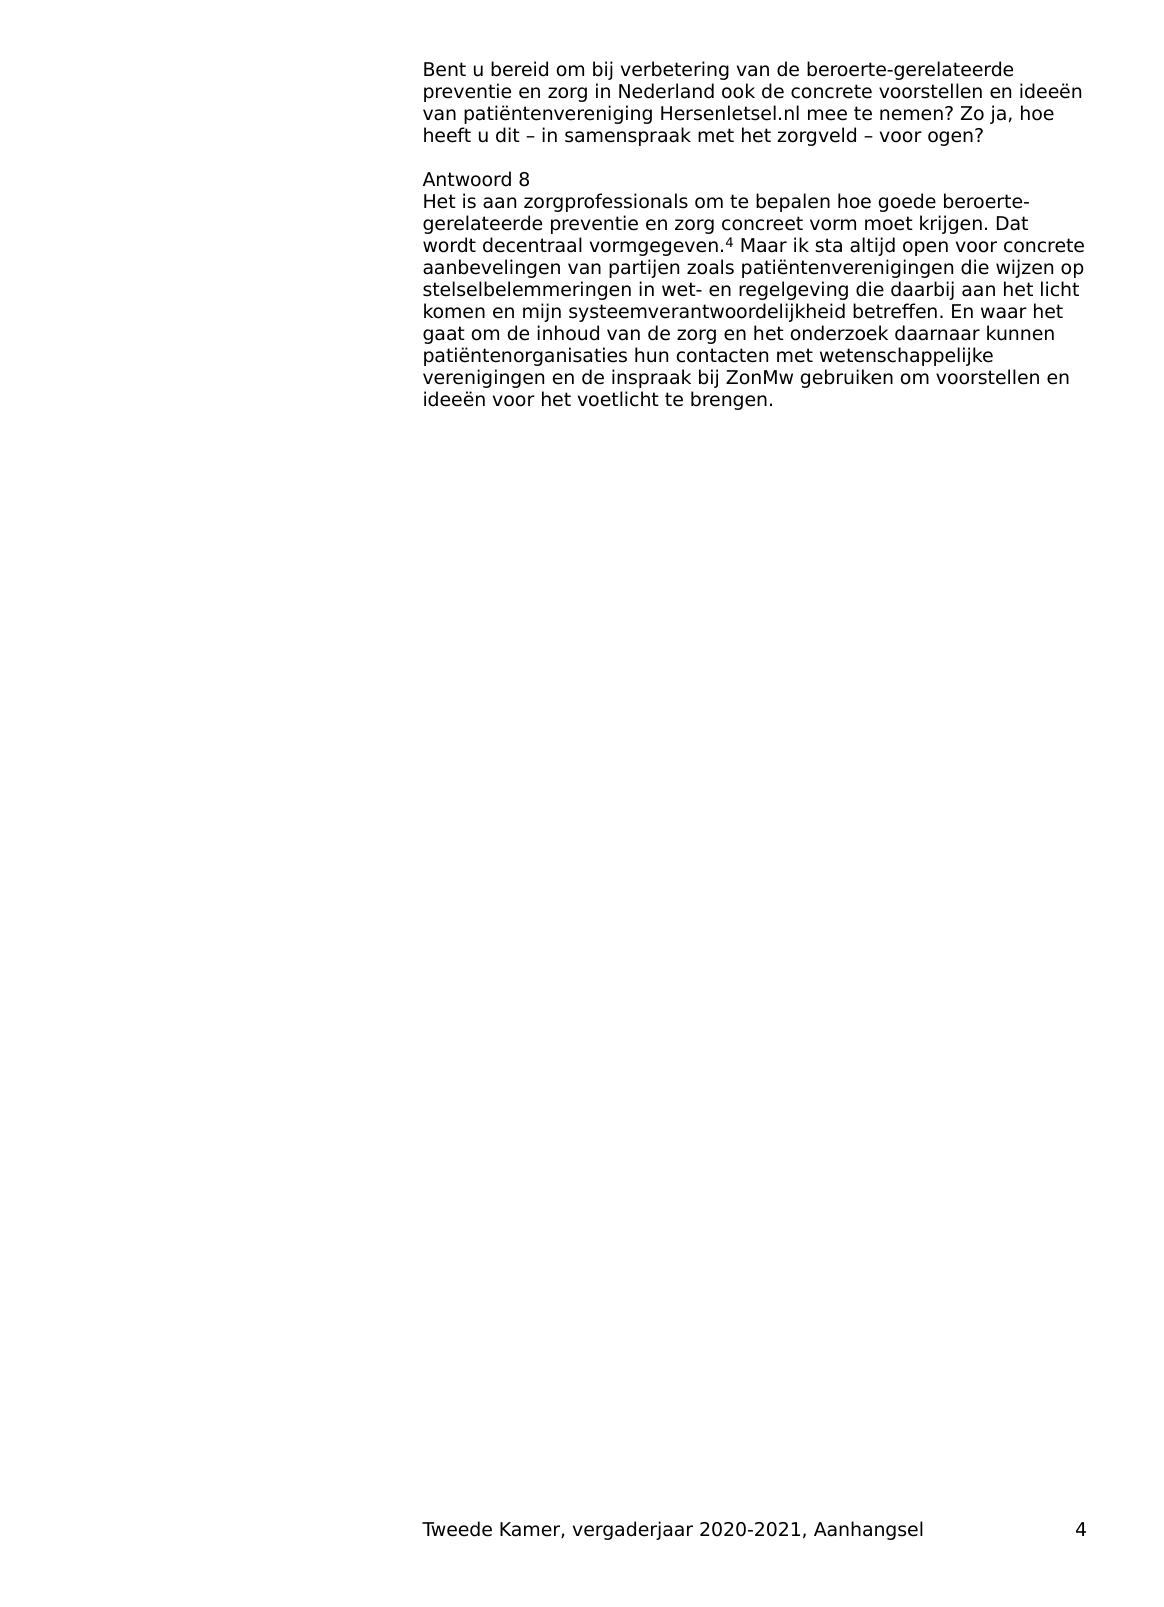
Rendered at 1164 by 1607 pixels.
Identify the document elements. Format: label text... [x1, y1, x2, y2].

text Antwoord 8 [422, 169, 1087, 191]
text Het is aan zorgprofessionals om te bepalen hoe goede beroerte-gerelateerde preventie en zorg concreet vorm moet krijgen. Dat wordt decentraal vormgegeven.4 Maar ik sta altijd open voor concrete aanbevelingen van partijen zoals patiëntenverenigingen die wijzen op stelselbelemmeringen in wet- en regelgeving die daarbij aan het licht komen en mijn systeemverantwoordelijkheid betreffen. En waar het gaat om de inhoud van de zorg en het onderzoek daarnaar kunnen patiëntenorganisaties hun contacten met wetenschappelijke verenigingen en de inspraak bij ZonMw gebruiken om voorstellen en ideeën voor het voetlicht te brengen. [422, 191, 1087, 411]
text Bent u bereid om bij verbetering van de beroerte-gerelateerde preventie en zorg in Nederland ook de concrete voorstellen en ideeën van patiëntenvereniging Hersenletsel.nl mee te nemen? Zo ja, hoe heeft u dit – in samenspraak met het zorgveld – voor ogen? [422, 59, 1087, 147]
